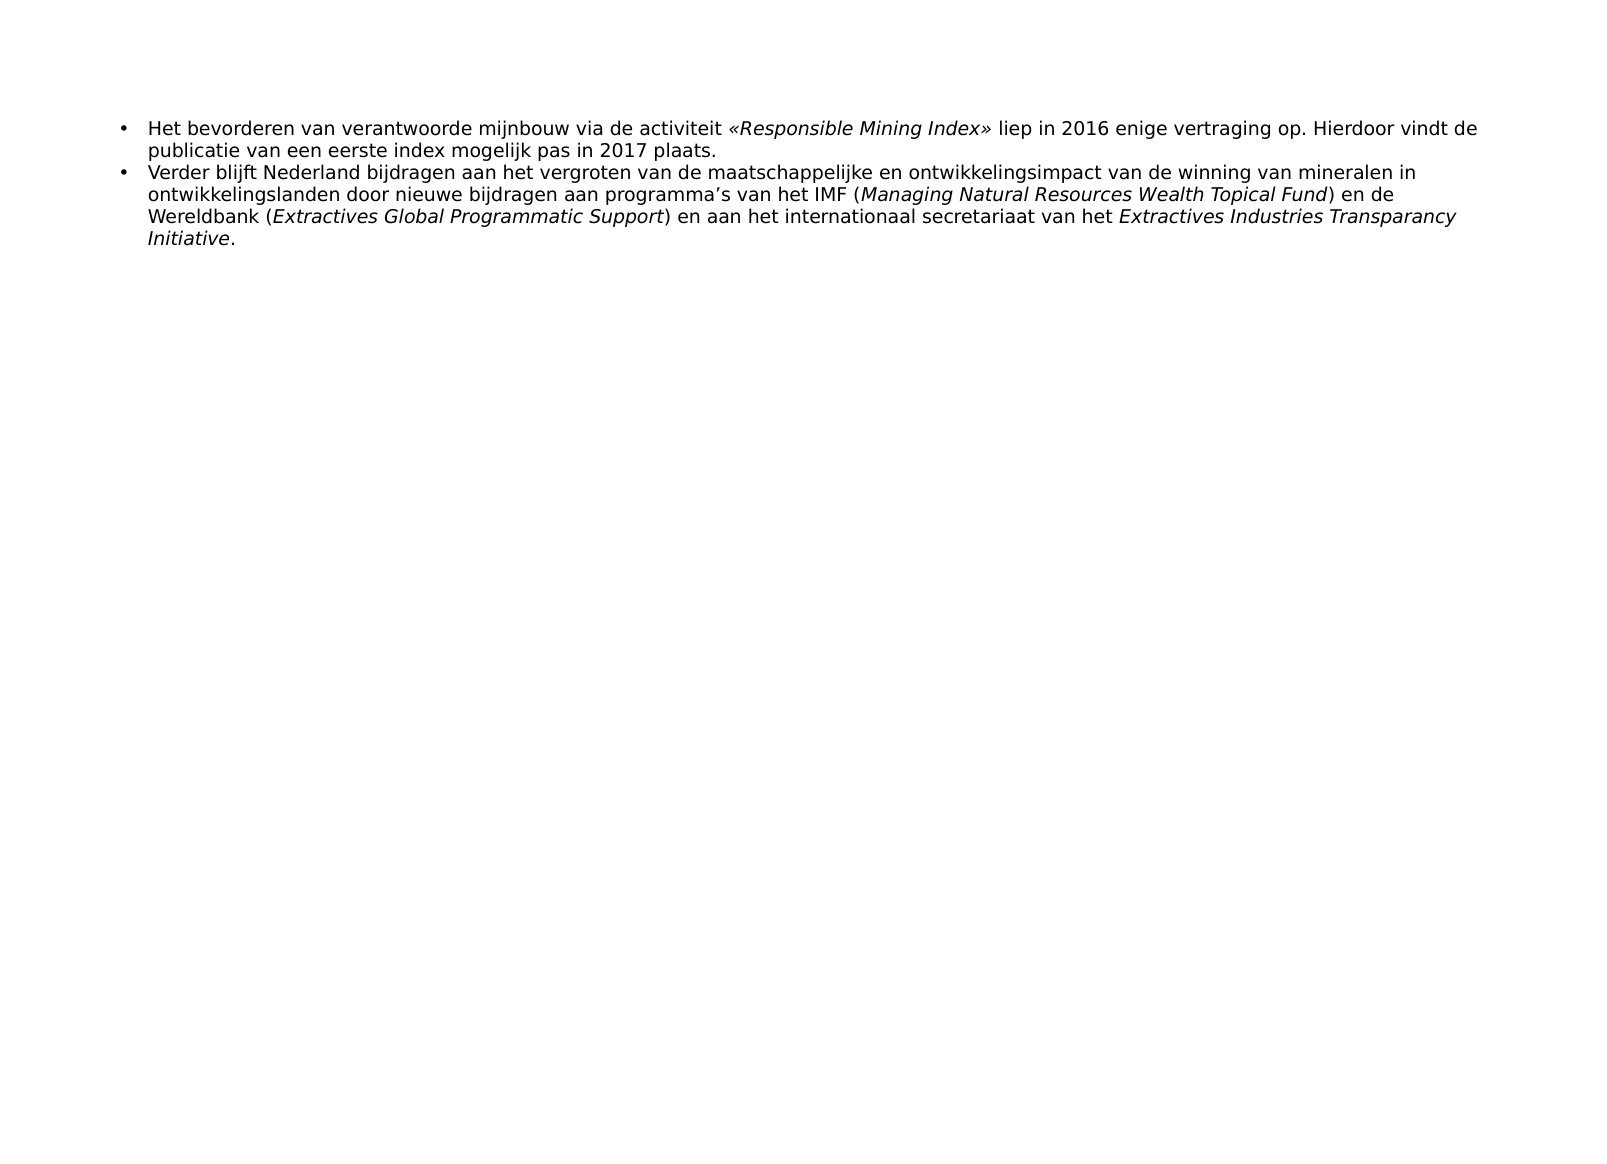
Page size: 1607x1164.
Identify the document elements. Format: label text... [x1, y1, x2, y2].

text • Verder blijft Nederland bijdragen aan het vergroten van de maatschappelijke en ontwikkelingsimpact van de winning van mineralen in ontwikkelingslanden door nieuwe bijdragen aan programma’s van het IMF (Managing Natural Resources Wealth Topical Fund) en de Wereldbank (Extractives Global Programmatic Support) en aan het internationaal secretariaat van het Extractives Industries Transparancy Initiative. [118, 162, 1488, 250]
text • Het bevorderen van verantwoorde mijnbouw via de activiteit «Responsible Mining Index» liep in 2016 enige vertraging op. Hierdoor vindt de publicatie van een eerste index mogelijk pas in 2017 plaats. [118, 118, 1488, 162]
